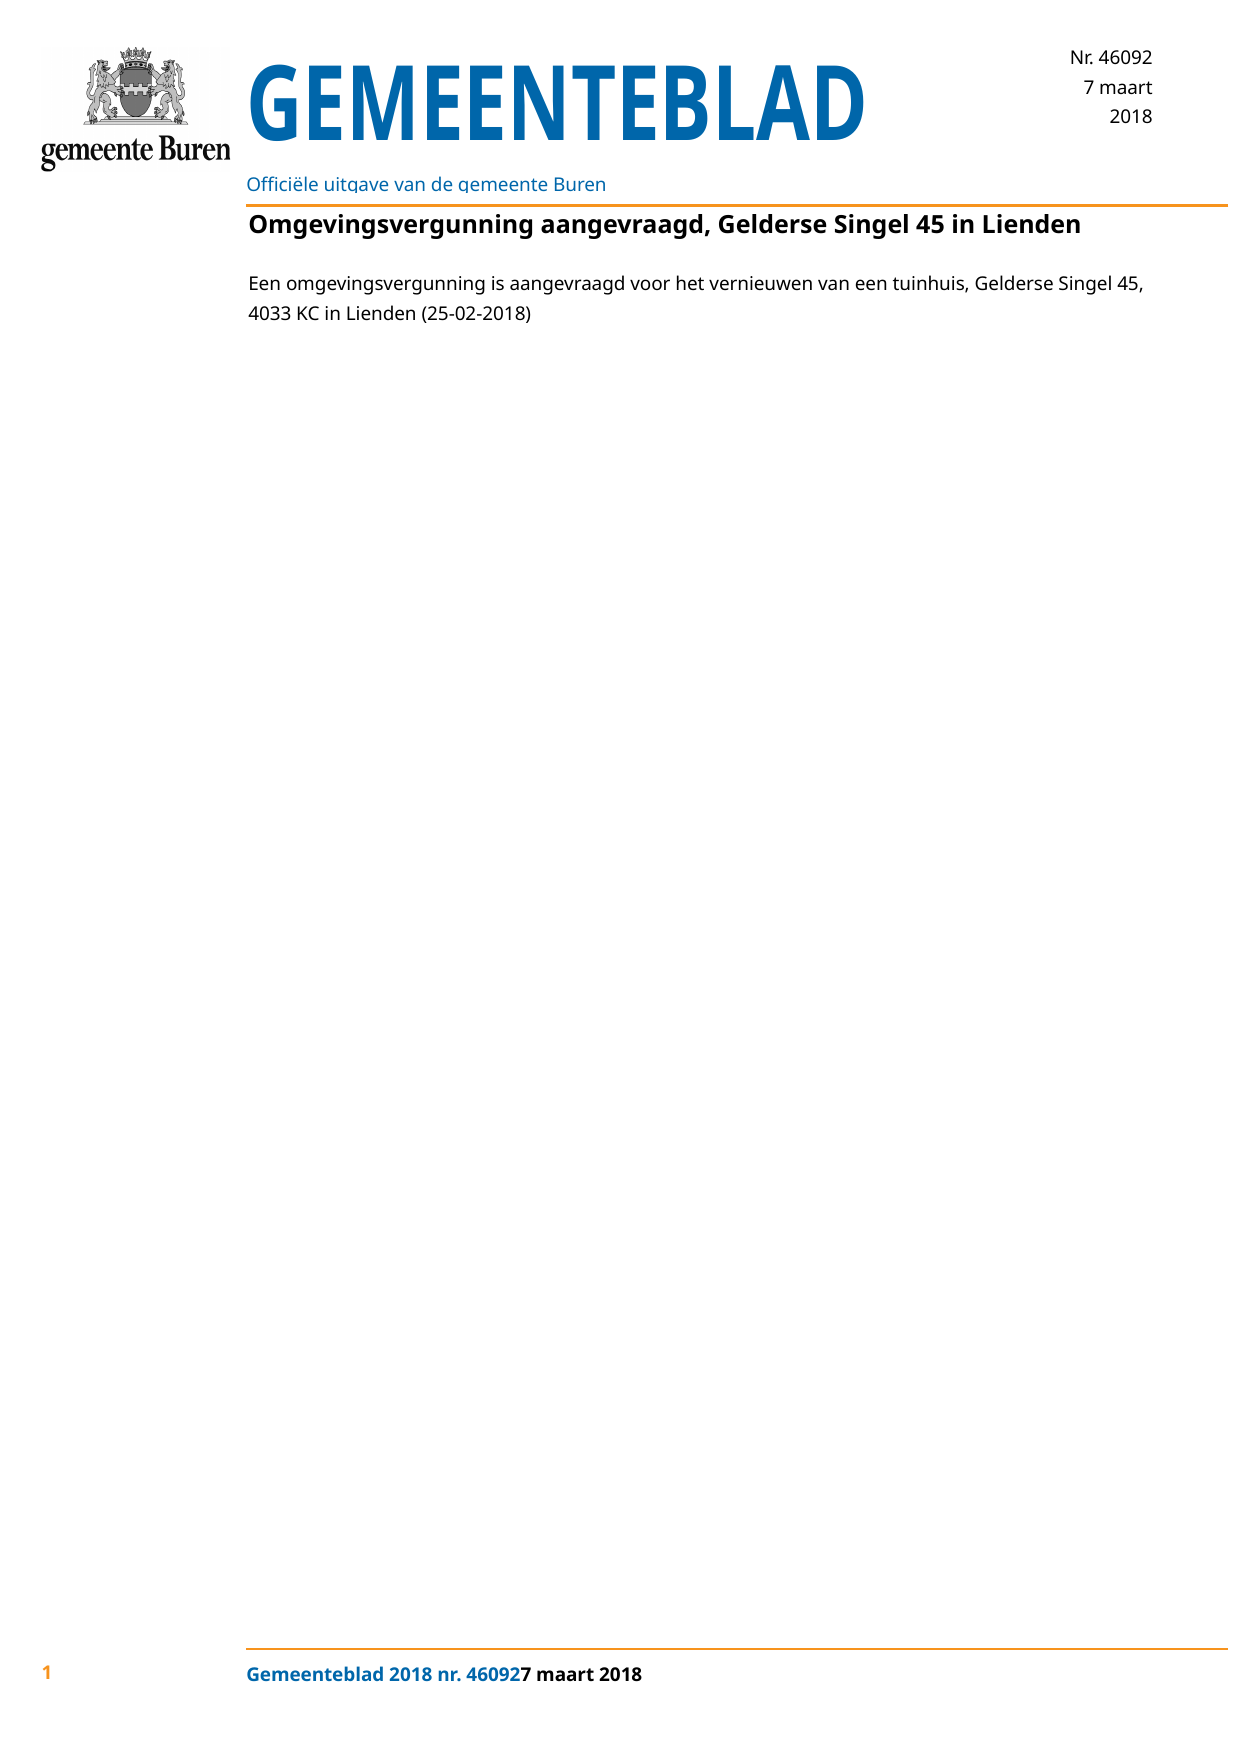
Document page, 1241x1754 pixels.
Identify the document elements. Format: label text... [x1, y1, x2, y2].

text ­Een omgevingsvergunning is aangevraagd voor het vernieuwen van een tuinhuis, Gelderse Singel 45, 4033 KC in Lienden (25-02-2018) [248, 270, 1152, 326]
picture [41, 47, 231, 172]
text Omgevingsvergunning aangevraagd, Gelderse Singel 45 in Lienden [248, 207, 1152, 241]
